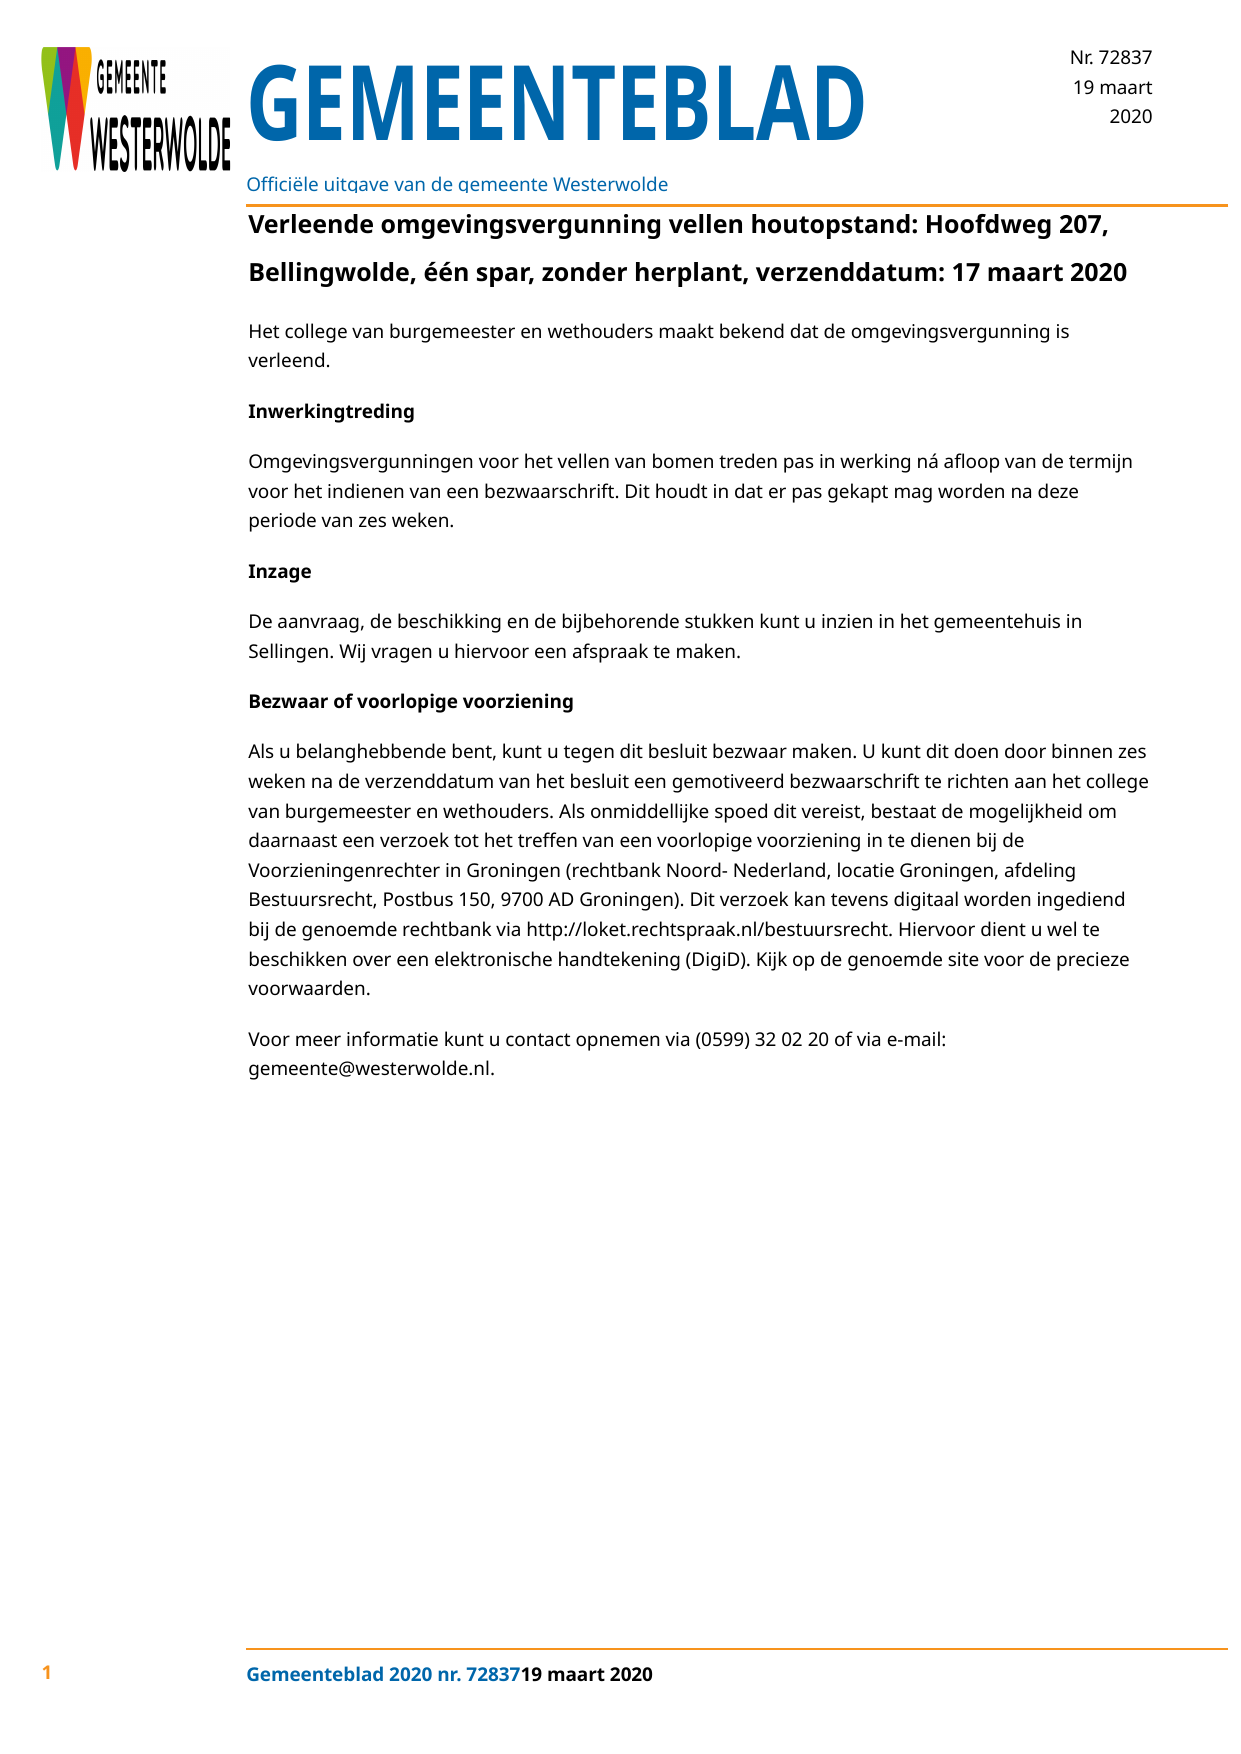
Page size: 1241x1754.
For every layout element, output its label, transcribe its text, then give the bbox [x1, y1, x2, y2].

text Verleende omgevingsvergunning vellen houtopstand: Hoofdweg 207, Bellingwolde, één spar, zonder herplant, verzenddatum: 17 maart 2020 [248, 207, 1152, 288]
text Inzage [248, 558, 1152, 584]
text Bezwaar of voorlopige voorziening [248, 688, 1152, 714]
text Als u belanghebbende bent, kunt u tegen dit besluit bezwaar maken. U kunt dit doen door binnen zes weken na de verzenddatum van het besluit een gemotiveerd bezwaarschrift te richten aan het college van burgemeester en wethouders. Als onmiddellijke spoed dit vereist, bestaat de mogelijkheid om daarnaast een verzoek tot het treffen van een voorlopige voorziening in te dienen bij de Voorzieningenrechter in Groningen (rechtbank Noord- Nederland, locatie Groningen, afdeling Bestuursrecht, Postbus 150, 9700 AD Groningen). Dit verzoek kan tevens digitaal worden ingediend bij de genoemde rechtbank via http://loket.rechtspraak.nl/bestuursrecht. Hiervoor dient u wel te beschikken over een elektronische handtekening (DigiD). Kijk op de genoemde site voor de precieze voorwaarden. [248, 739, 1152, 1001]
text Voor meer informatie kunt u contact opnemen via (0599) 32 02 20 of via e-mail: gemeente@westerwolde.nl. [248, 1026, 1152, 1081]
text Het college van burgemeester en wethouders maakt bekend dat de omgevingsvergunning is verleend. [248, 318, 1152, 373]
picture [41, 47, 231, 172]
text Omgevingsvergunningen voor het vellen van bomen treden pas in werking ná afloop van de termijn voor het indienen van een bezwaarschrift. Dit houdt in dat er pas gekapt mag worden na deze periode van zes weken. [248, 448, 1152, 533]
text De aanvraag, de beschikking en de bijbehorende stukken kunt u inzien in het gemeentehuis in Sellingen. Wij vragen u hiervoor een afspraak te maken. [248, 608, 1152, 664]
text Inwerkingtreding [248, 398, 1152, 424]
